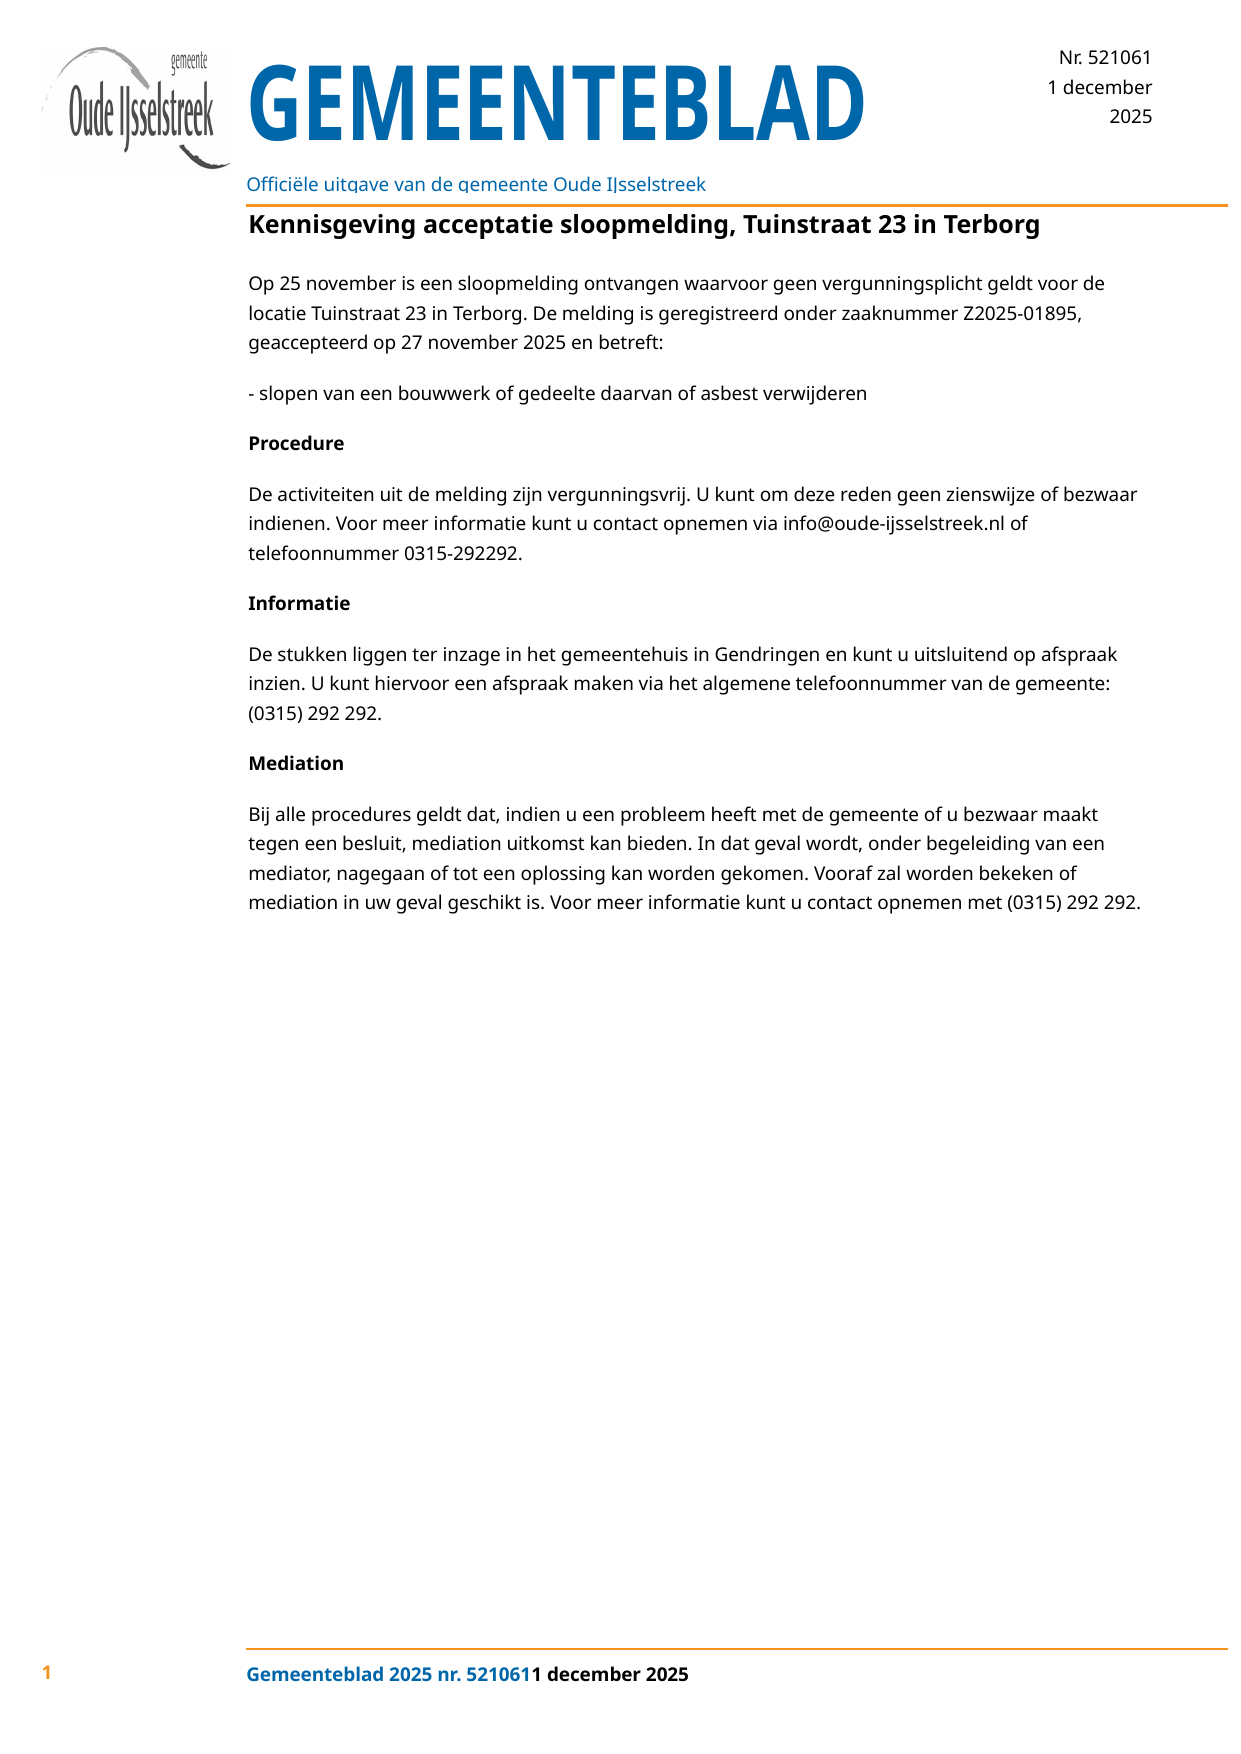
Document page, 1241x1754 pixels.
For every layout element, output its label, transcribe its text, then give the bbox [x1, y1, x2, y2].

text De activiteiten uit de melding zijn vergunningsvrij. U kunt om deze reden geen zienswijze of bezwaar indienen. Voor meer informatie kunt u contact opnemen via info@oude-ijsselstreek.nl of telefoonnummer 0315-292292. [248, 481, 1152, 566]
text Kennisgeving acceptatie sloopmelding, Tuinstraat 23 in Terborg [248, 207, 1152, 241]
text Informatie [248, 590, 1152, 616]
text Op 25 november is een sloopmelding ontvangen waarvoor geen vergunningsplicht geldt voor de locatie Tuinstraat 23 in Terborg. De melding is geregistreerd onder zaaknummer Z2025-01895, geaccepteerd op 27 november 2025 en betreft: [248, 270, 1152, 355]
text Bij alle procedures geldt dat, indien u een probleem heeft met de gemeente of u bezwaar maakt tegen een besluit, mediation uitkomst kan bieden. In dat geval wordt, onder begeleiding van een mediator, nagegaan of tot een oplossing kan worden gekomen. Vooraf zal worden bekeken of mediation in uw geval geschikt is. Voor meer informatie kunt u contact opnemen met (0315) 292 292. [248, 801, 1152, 915]
text Mediation [248, 750, 1152, 776]
text De stukken liggen ter inzage in het gemeentehuis in Gendringen en kunt u uitsluitend op afspraak inzien. U kunt hiervoor een afspraak maken via het algemene telefoonnummer van de gemeente: (0315) 292 292. [248, 641, 1152, 726]
picture [41, 47, 231, 172]
text - slopen van een bouwwerk of gedeelte daarvan of asbest verwijderen [248, 380, 1152, 406]
text Procedure [248, 430, 1152, 456]
